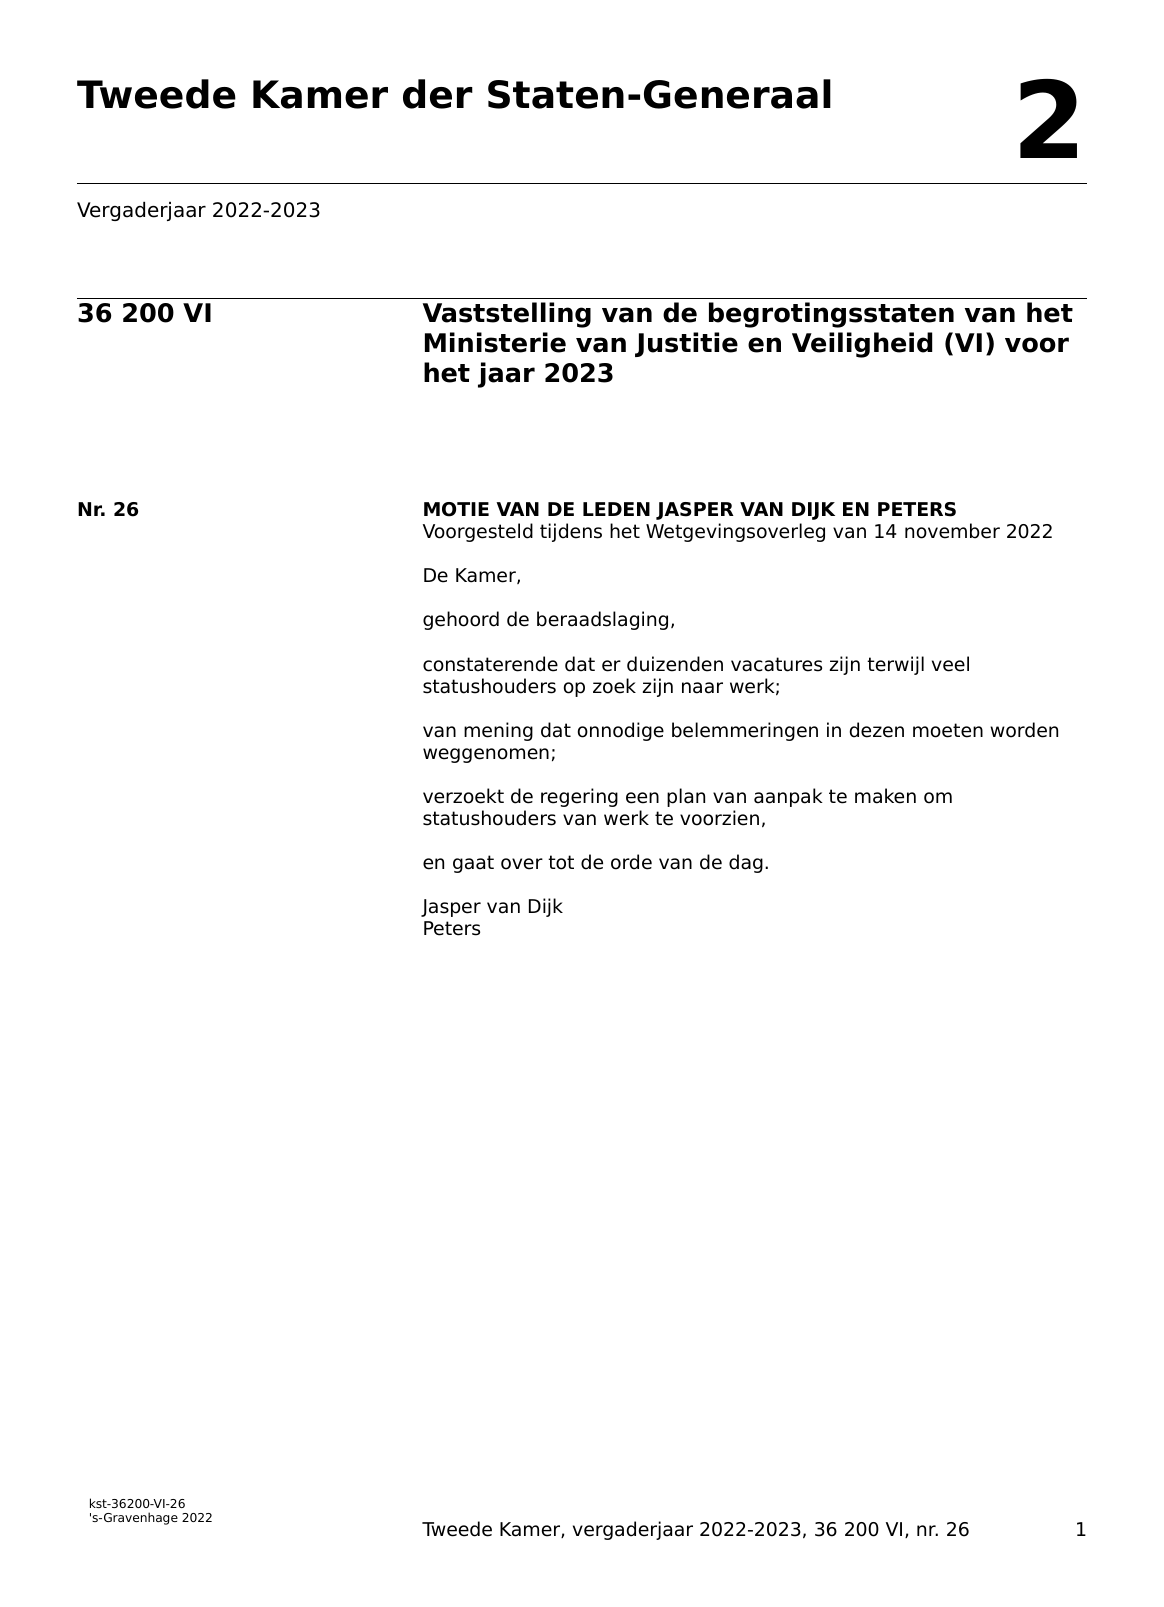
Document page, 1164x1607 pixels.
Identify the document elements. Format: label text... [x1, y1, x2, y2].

subtitle Nr. 26 MOTIE VAN DE LEDEN JASPER VAN DIJK EN PETERS [77, 499, 1087, 521]
text Peters [422, 918, 1087, 940]
text 's-Gravenhage 2022 [88, 1511, 323, 1525]
table_cell Vergaderjaar 2022-2023 [77, 184, 1087, 298]
text Jasper van Dijk [422, 896, 1087, 918]
text Voorgesteld tijdens het Wetgevingsoverleg van 14 november 2022 [422, 521, 1087, 543]
text kst-36200-VI-26 [88, 1497, 323, 1511]
table_header Tweede Kamer der Staten-Generaal [77, 59, 886, 183]
text constaterende dat er duizenden vacatures zijn terwijl veel statushouders op zoek zijn naar werk; [422, 653, 1087, 697]
table_header 2 [886, 59, 1087, 183]
text De Kamer, [422, 565, 1087, 587]
subtitle 36 200 VI Vaststelling van de begrotingsstaten van het Ministerie van Justitie en Veiligheid (VI) voor het jaar 2023 [77, 299, 1087, 388]
text verzoekt de regering een plan van aanpak te maken om statushouders van werk te voorzien, [422, 786, 1087, 830]
text gehoord de beraadslaging, [422, 609, 1087, 631]
text en gaat over tot de orde van de dag. [422, 852, 1087, 874]
text van mening dat onnodige belemmeringen in dezen moeten worden weggenomen; [422, 720, 1087, 764]
